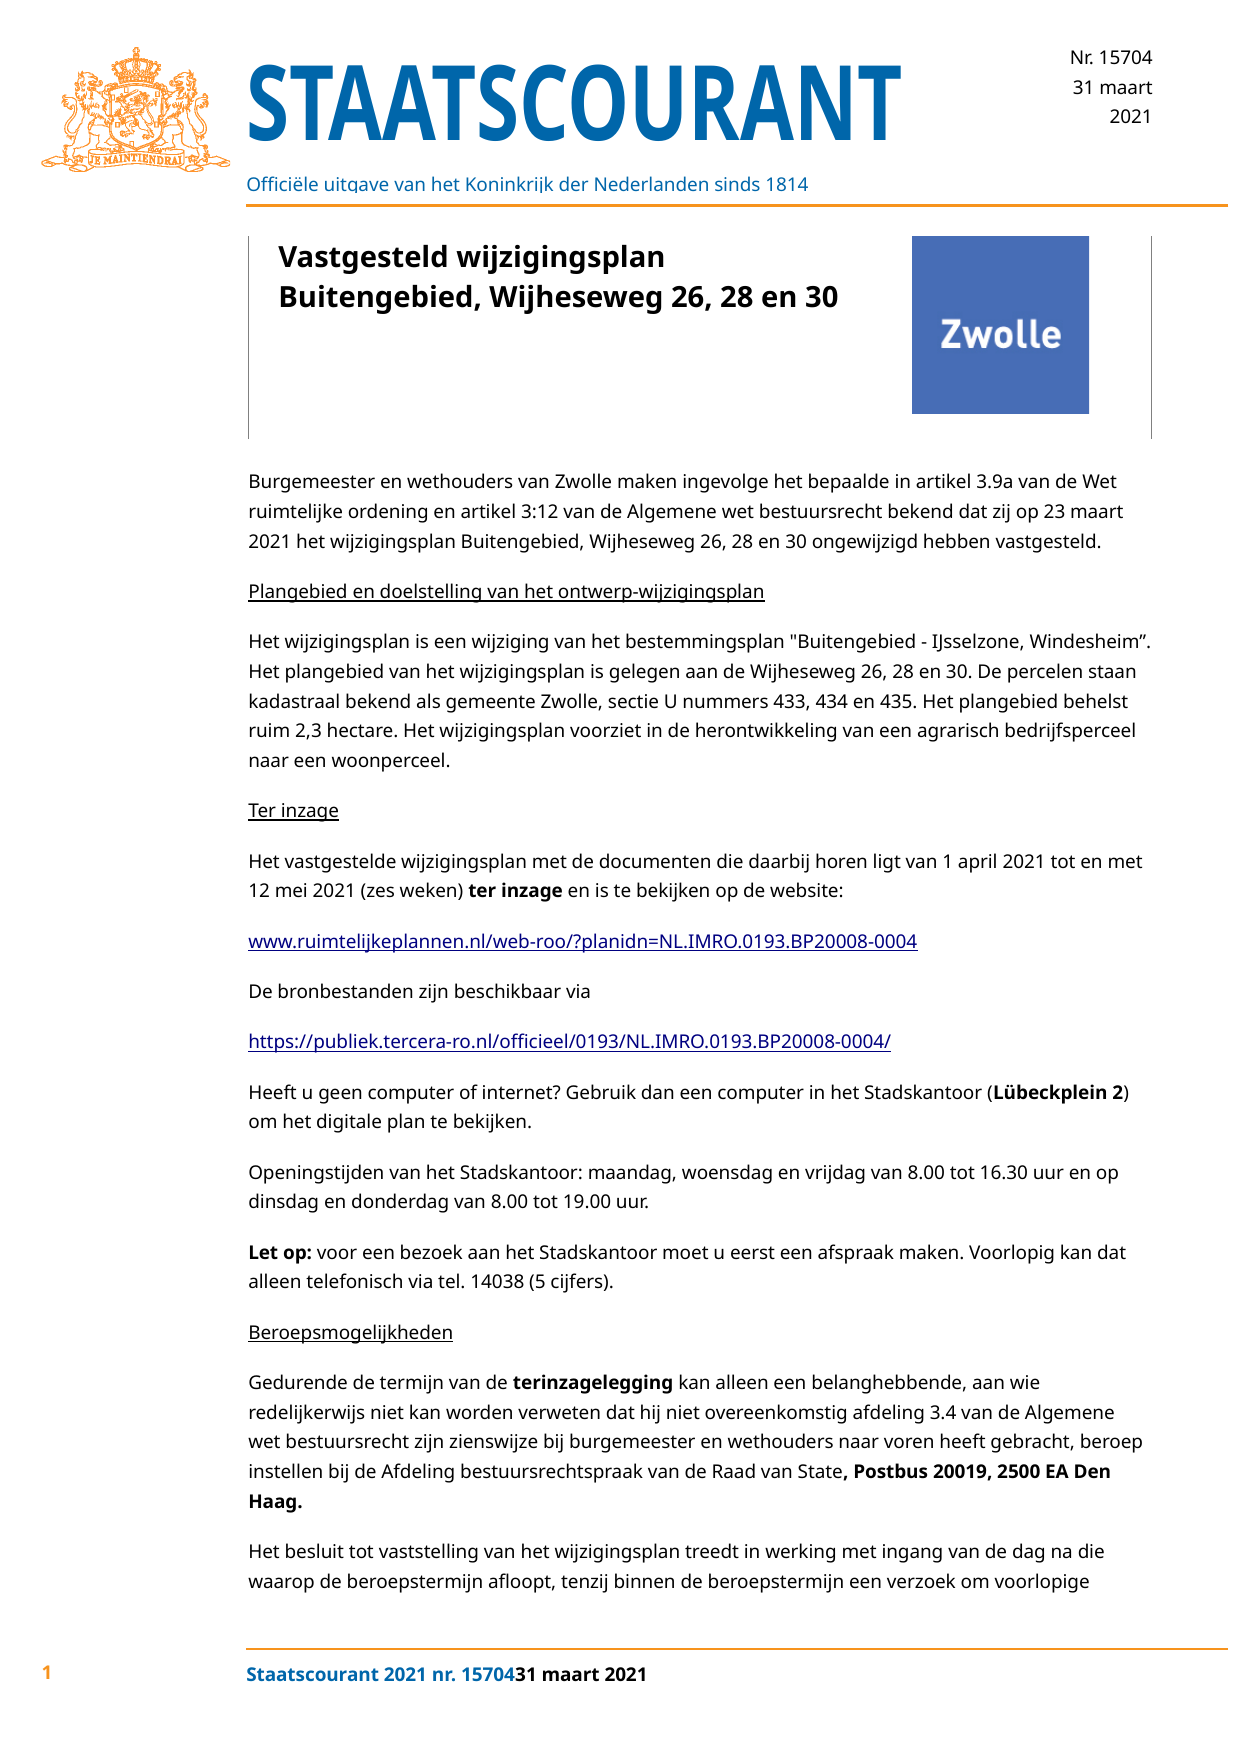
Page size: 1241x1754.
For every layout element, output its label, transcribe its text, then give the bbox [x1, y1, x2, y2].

text Beroepsmogelijkheden [248, 1319, 1152, 1345]
text Het wijzigingsplan is een wijziging van het bestemmingsplan "Buitengebied - IJsselzone, Windesheim”. Het plangebied van het wijzigingsplan is gelegen aan de Wijheseweg 26, 28 en 30. De percelen staan kadastraal bekend als gemeente Zwolle, sectie U nummers 433, 434 en 435. Het plangebied behelst ruim 2,3 hectare. Het wijzigingsplan voorziet in de herontwikkeling van een agrarisch bedrijfsperceel naar een woonperceel. [248, 629, 1152, 773]
picture [912, 236, 1090, 414]
text Ter inzage [248, 797, 1152, 823]
text Gedurende de termijn van de terinzagelegging kan alleen een belanghebbende, aan wie redelijkerwijs niet kan worden verweten dat hij niet overeenkomstig afdeling 3.4 van de Algemene wet bestuursrecht zijn zienswijze bij burgemeester en wethouders naar voren heeft gebracht, beroep instellen bij de Afdeling bestuursrechtspraak van de Raad van State, Postbus 20019, 2500 EA Den Haag. [248, 1369, 1152, 1513]
text Let op: voor een bezoek aan het Stadskantoor moet u eerst een afspraak maken. Voorlopig kan dat alleen telefonisch via tel. 14038 (5 cijfers). [248, 1239, 1152, 1294]
text Openingstijden van het Stadskantoor: maandag, woensdag en vrijdag van 8.00 tot 16.30 uur en op dinsdag en donderdag van 8.00 tot 19.00 uur. [248, 1159, 1152, 1214]
table_header [850, 236, 912, 413]
text De bronbestanden zijn beschikbaar via [248, 978, 1152, 1004]
text Het besluit tot vaststelling van het wijzigingsplan treedt in werking met ingang van de dag na die waarop de beroepstermijn afloopt, tenzij binnen de beroepstermijn een verzoek om voorlopige [248, 1538, 1152, 1593]
text www.ruimtelijkeplannen.nl/web-roo/?planidn=NL.IMRO.0193.BP20008-0004 [248, 928, 1152, 953]
picture [41, 47, 231, 172]
text https://publiek.tercera-ro.nl/officieel/0193/NL.IMRO.0193.BP20008-0004/ [248, 1029, 1152, 1054]
table_header [850, 414, 1151, 439]
text Burgemeester en wethouders van Zwolle maken ingevolge het bepaalde in artikel 3.9a van de Wet ruimtelijke ordening en artikel 3:12 van de Algemene wet bestuursrecht bekend dat zij op 23 maart 2021 het wijzigingsplan Buitengebied, Wijheseweg 26, 28 en 30 ongewijzigd hebben vastgesteld. [248, 469, 1152, 553]
table_header Vastgesteld wijzigingsplan Buitengebied, Wijheseweg 26, 28 en 30 [249, 236, 850, 439]
text Het vastgestelde wijzigingsplan met de documenten die daarbij horen ligt van 1 april 2021 tot en met 12 mei 2021 (zes weken) ter inzage en is te bekijken op de website: [248, 848, 1152, 903]
table_header [1090, 236, 1151, 413]
text Heeft u geen computer of internet? Gebruik dan een computer in het Stadskantoor (Lübeckplein 2) om het digitale plan te bekijken. [248, 1079, 1152, 1134]
text Plangebied en doelstelling van het ontwerp-wijzigingsplan [248, 578, 1152, 604]
